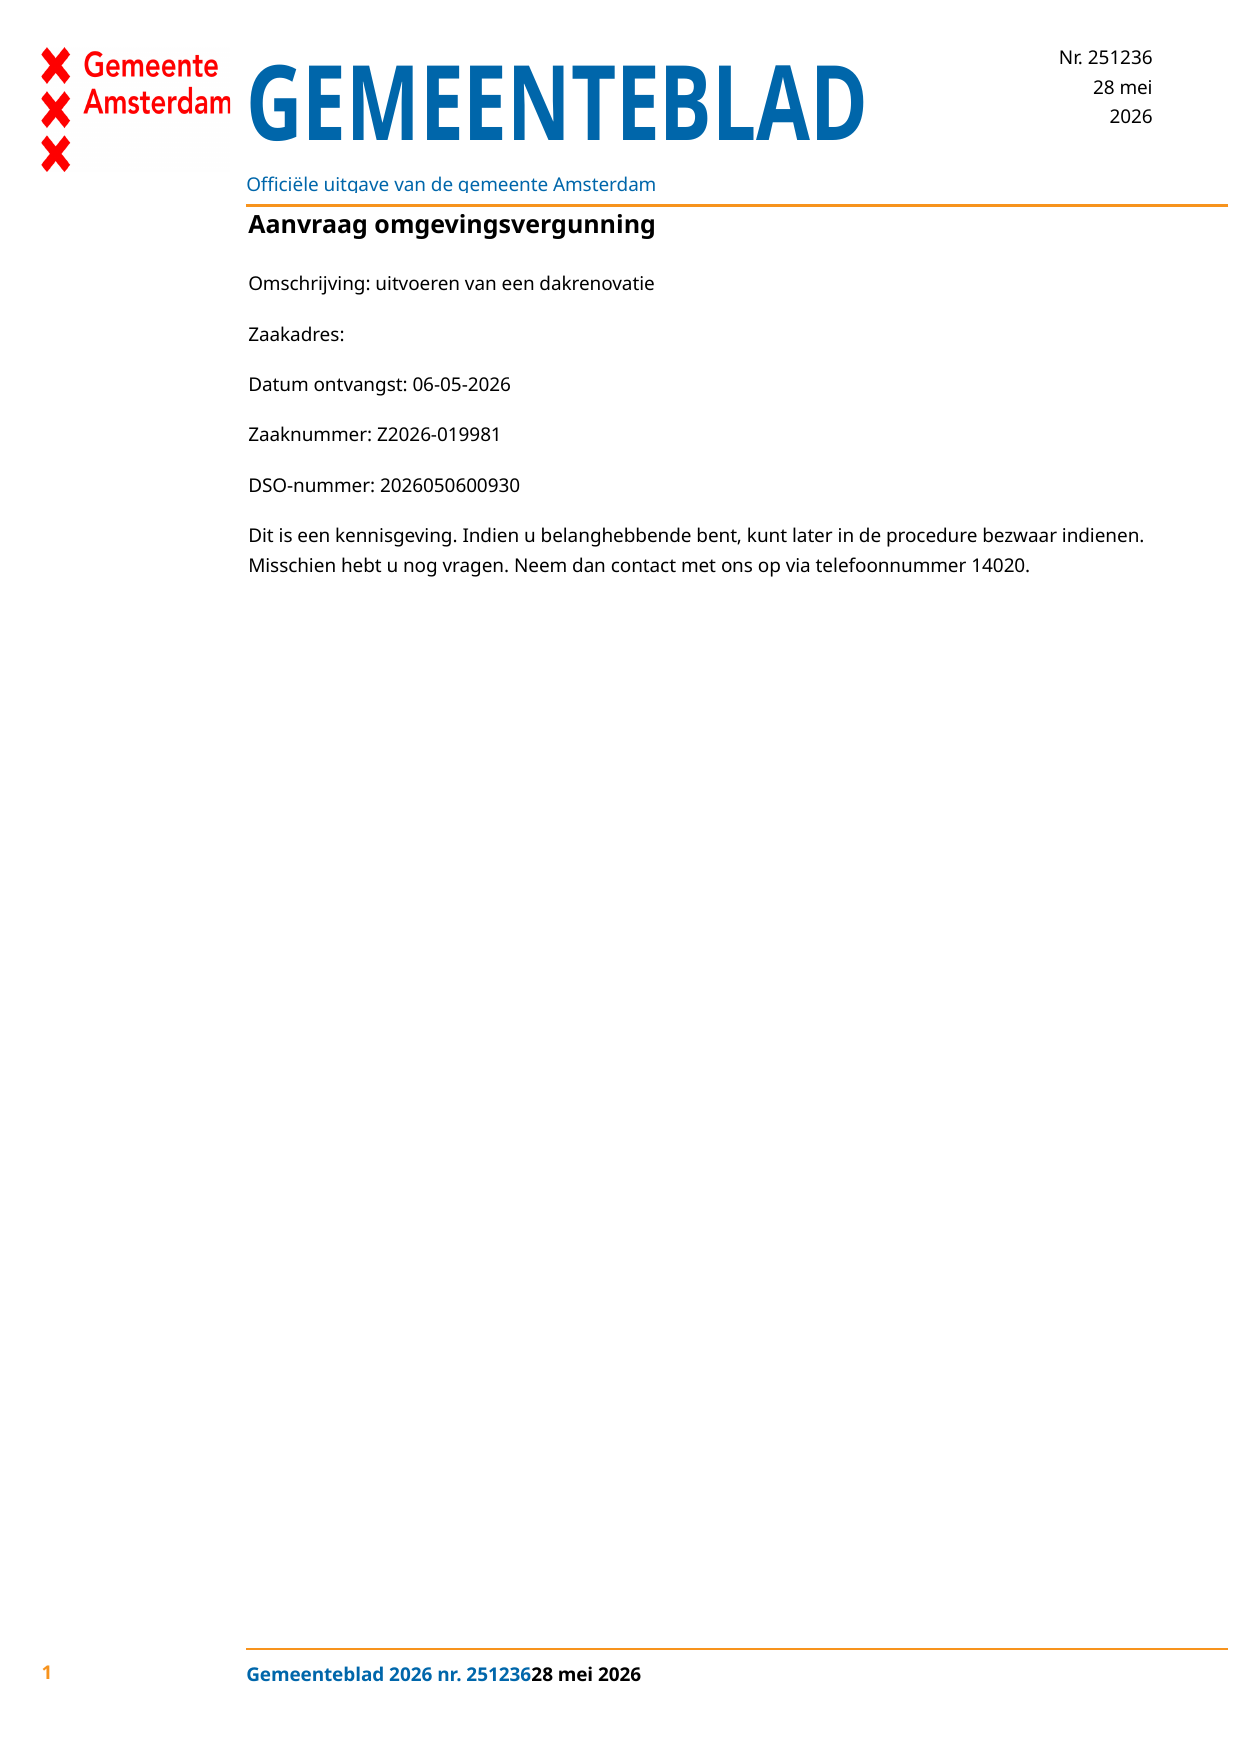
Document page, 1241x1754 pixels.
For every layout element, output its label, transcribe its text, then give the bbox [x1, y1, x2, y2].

text Dit is een kennisgeving. Indien u belanghebbende bent, kunt later in de procedure bezwaar indienen. Misschien hebt u nog vragen. Neem dan contact met ons op via telefoonnummer 14020. [248, 522, 1152, 578]
text DSO-nummer: 2026050600930 [248, 472, 1152, 498]
text Zaaknummer: Z2026-019981 [248, 422, 1152, 447]
text Datum ontvangst: 06-05-2026 [248, 371, 1152, 397]
text Zaakadres: [248, 321, 1152, 346]
text Omschrijving: uitvoeren van een dakrenovatie [248, 270, 1152, 296]
picture [41, 47, 231, 172]
text Aanvraag omgevingsvergunning [248, 207, 1152, 241]
